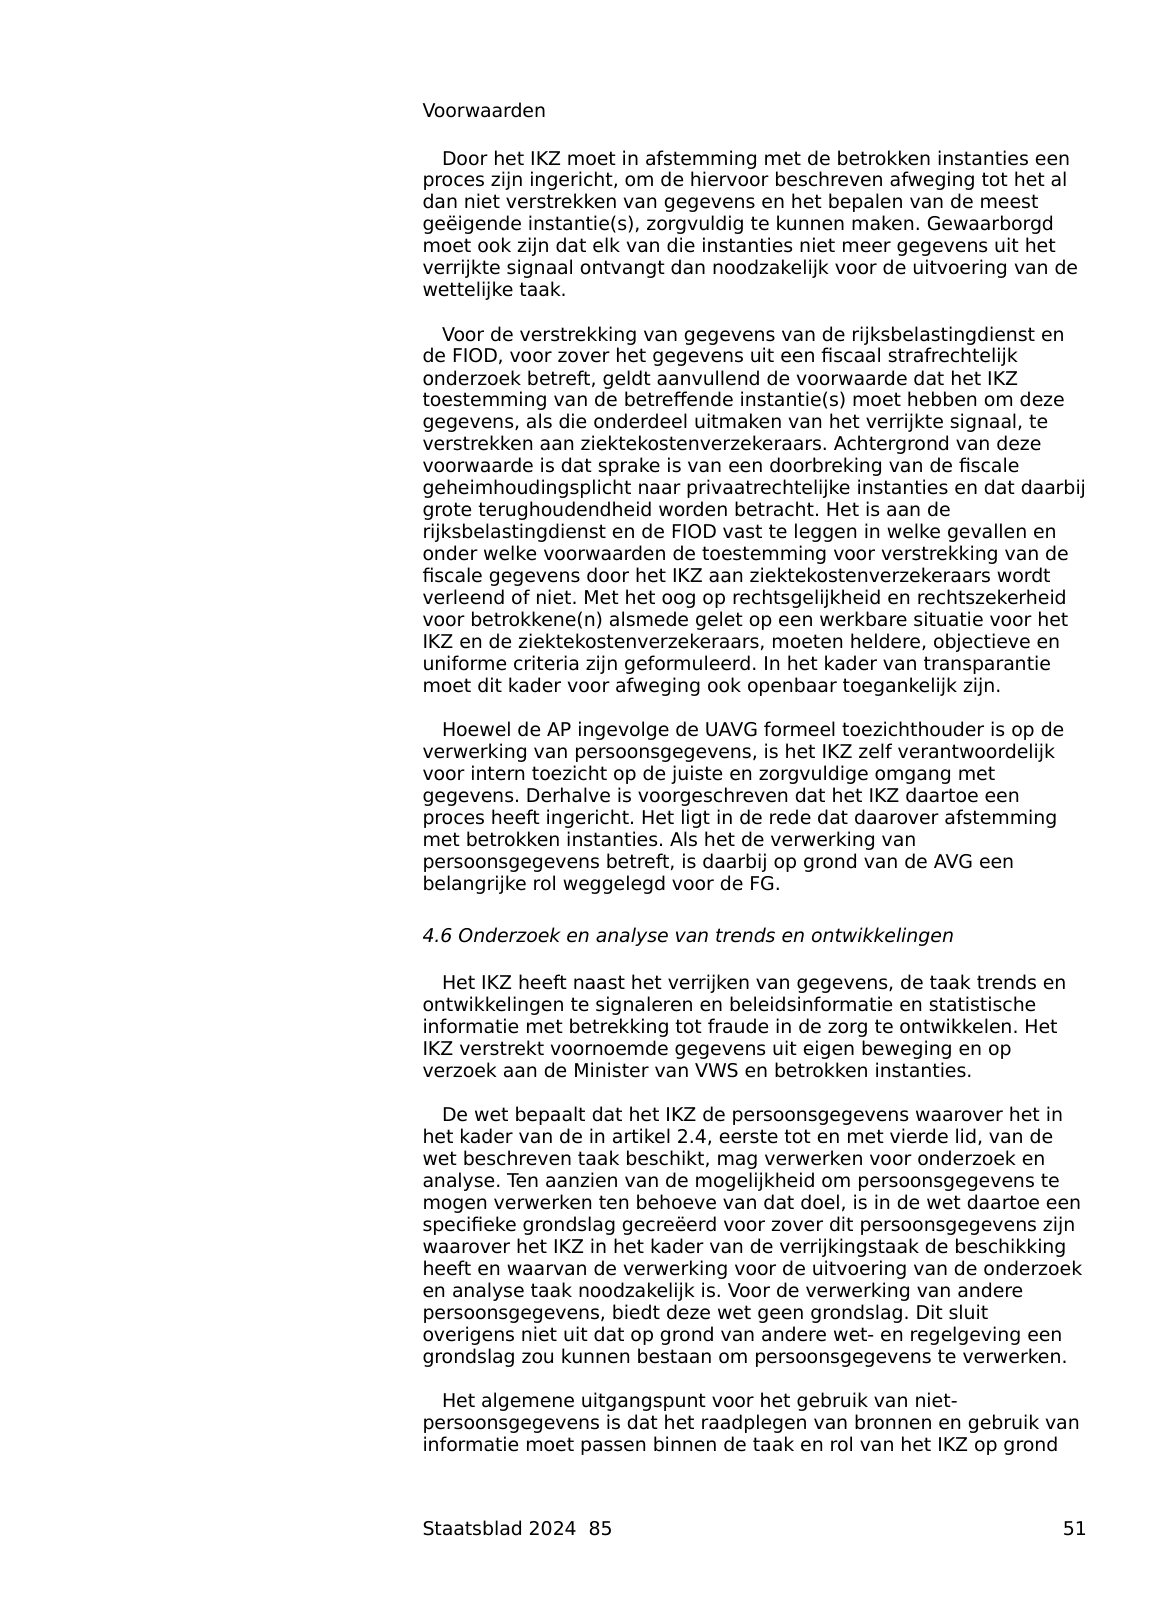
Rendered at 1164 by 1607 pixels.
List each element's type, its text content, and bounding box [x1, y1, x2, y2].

text Het IKZ heeft naast het verrijken van gegevens, de taak trends en ontwikkelingen te signaleren en beleidsinformatie en statistische informatie met betrekking tot fraude in de zorg te ontwikkelen. Het IKZ verstrekt voornoemde gegevens uit eigen beweging en op verzoek aan de Minister van VWS en betrokken instanties. [422, 972, 1087, 1082]
subtitle 4.6 Onderzoek en analyse van trends en ontwikkelingen [422, 925, 1087, 947]
text De wet bepaalt dat het IKZ de persoonsgegevens waarover het in het kader van de in artikel 2.4, eerste tot en met vierde lid, van de wet beschreven taak beschikt, mag verwerken voor onderzoek en analyse. Ten aanzien van de mogelijkheid om persoonsgegevens te mogen verwerken ten behoeve van dat doel, is in de wet daartoe een specifieke grondslag gecreëerd voor zover dit persoonsgegevens zijn waarover het IKZ in het kader van de verrijkingstaak de beschikking heeft en waarvan de verwerking voor de uitvoering van de onderzoek en analyse taak noodzakelijk is. Voor de verwerking van andere persoonsgegevens, biedt deze wet geen grondslag. Dit sluit overigens niet uit dat op grond van andere wet- en regelgeving een grondslag zou kunnen bestaan om persoonsgegevens te verwerken. [422, 1104, 1087, 1368]
text Het algemene uitgangspunt voor het gebruik van niet-persoonsgegevens is dat het raadplegen van bronnen en gebruik van informatie moet passen binnen de taak en rol van het IKZ op grond [422, 1390, 1087, 1456]
text Hoewel de AP ingevolge de UAVG formeel toezichthouder is op de verwerking van persoonsgegevens, is het IKZ zelf verantwoordelijk voor intern toezicht op de juiste en zorgvuldige omgang met gegevens. Derhalve is voorgeschreven dat het IKZ daartoe een proces heeft ingericht. Het ligt in de rede dat daarover afstemming met betrokken instanties. Als het de verwerking van persoonsgegevens betreft, is daarbij op grond van de AVG een belangrijke rol weggelegd voor de FG. [422, 719, 1087, 895]
subtitle Voorwaarden [422, 100, 1087, 122]
text Door het IKZ moet in afstemming met de betrokken instanties een proces zijn ingericht, om de hiervoor beschreven afweging tot het al dan niet verstrekken van gegevens en het bepalen van de meest geëigende instantie(s), zorgvuldig te kunnen maken. Gewaarborgd moet ook zijn dat elk van die instanties niet meer gegevens uit het verrijkte signaal ontvangt dan noodzakelijk voor de uitvoering van de wettelijke taak. [422, 147, 1087, 301]
text Voor de verstrekking van gegevens van de rijksbelastingdienst en de FIOD, voor zover het gegevens uit een fiscaal strafrechtelijk onderzoek betreft, geldt aanvullend de voorwaarde dat het IKZ toestemming van de betreffende instantie(s) moet hebben om deze gegevens, als die onderdeel uitmaken van het verrijkte signaal, te verstrekken aan ziektekostenverzekeraars. Achtergrond van deze voorwaarde is dat sprake is van een doorbreking van de fiscale geheimhoudingsplicht naar privaatrechtelijke instanties en dat daarbij grote terughoudendheid worden betracht. Het is aan de rijksbelastingdienst en de FIOD vast te leggen in welke gevallen en onder welke voorwaarden de toestemming voor verstrekking van de fiscale gegevens door het IKZ aan ziektekostenverzekeraars wordt verleend of niet. Met het oog op rechtsgelijkheid en rechtszekerheid voor betrokkene(n) alsmede gelet op een werkbare situatie voor het IKZ en de ziektekostenverzekeraars, moeten heldere, objectieve en uniforme criteria zijn geformuleerd. In het kader van transparantie moet dit kader voor afweging ook openbaar toegankelijk zijn. [422, 323, 1087, 697]
